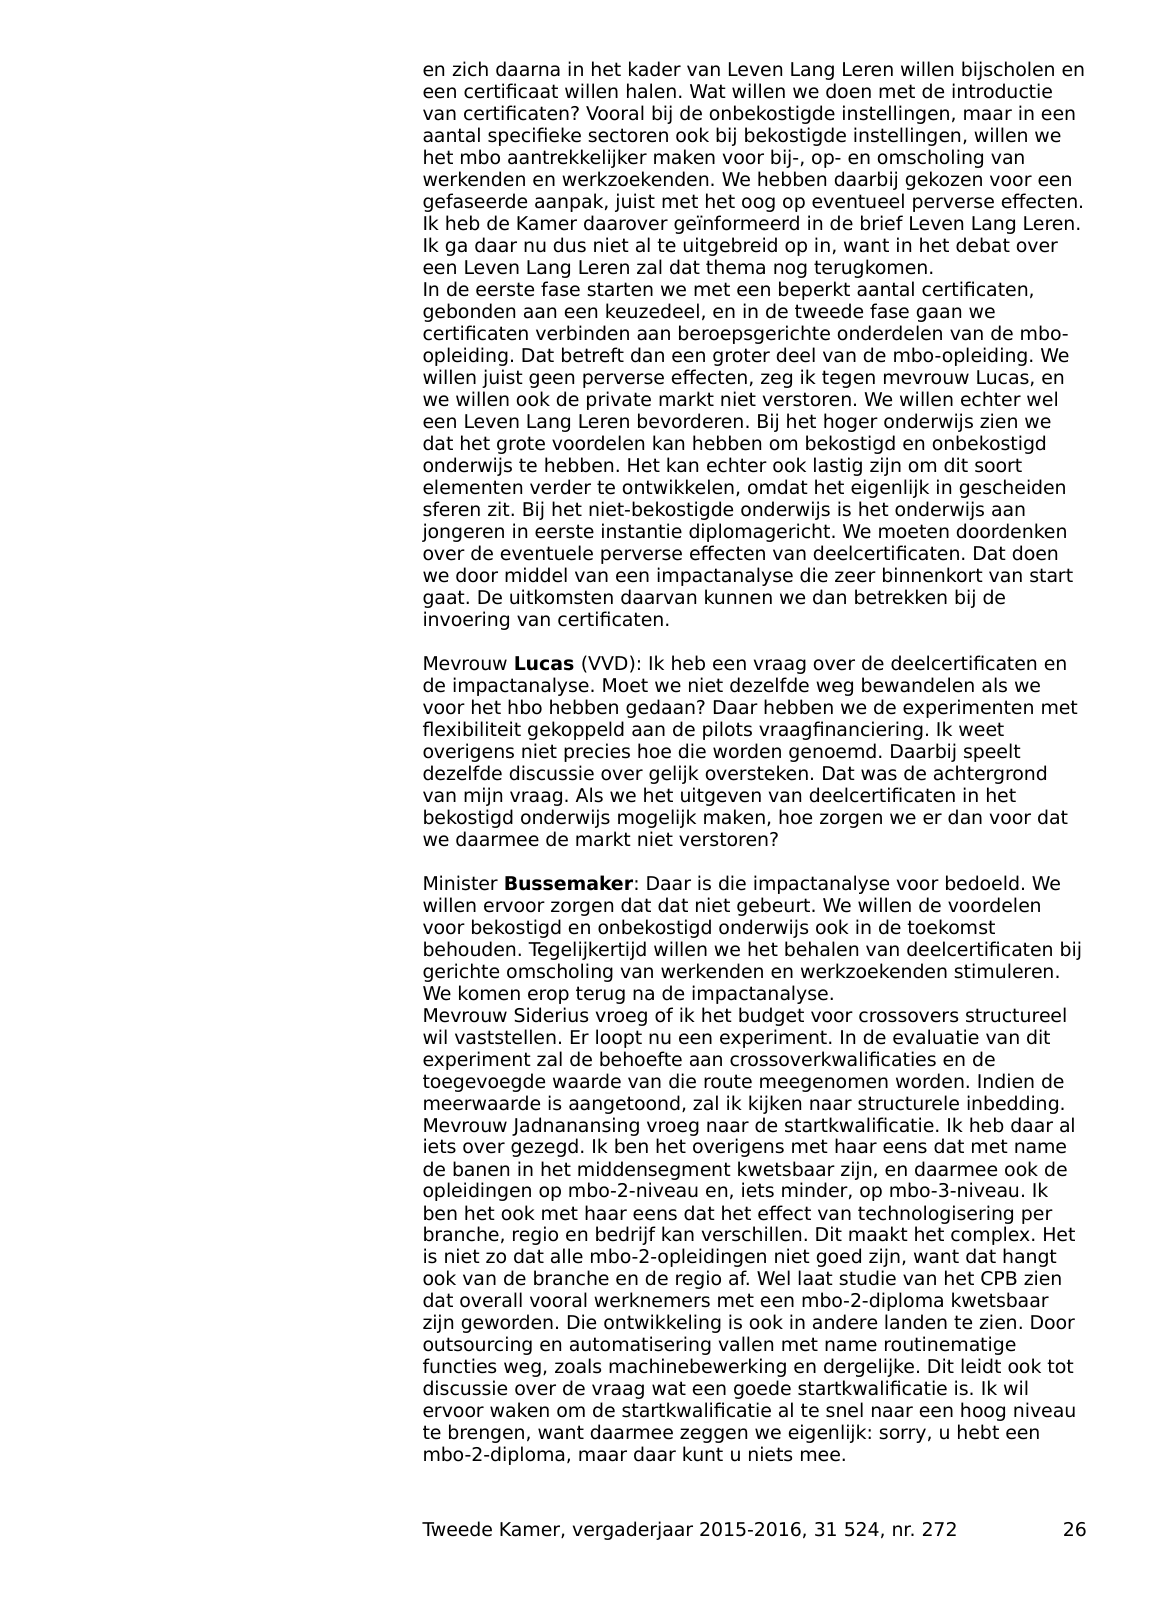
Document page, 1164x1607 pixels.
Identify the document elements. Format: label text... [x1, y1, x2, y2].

text Mevrouw Siderius vroeg of ik het budget voor crossovers structureel wil vaststellen. Er loopt nu een experiment. In de evaluatie van dit experiment zal de behoefte aan crossoverkwalificaties en de toegevoegde waarde van die route meegenomen worden. Indien de meerwaarde is aangetoond, zal ik kijken naar structurele inbedding. [422, 1004, 1087, 1114]
text Mevrouw Jadnanansing vroeg naar de startkwalificatie. Ik heb daar al iets over gezegd. Ik ben het overigens met haar eens dat met name de banen in het middensegment kwetsbaar zijn, en daarmee ook de opleidingen op mbo-2-niveau en, iets minder, op mbo-3-niveau. Ik ben het ook met haar eens dat het effect van technologisering per branche, regio en bedrijf kan verschillen. Dit maakt het complex. Het is niet zo dat alle mbo-2-opleidingen niet goed zijn, want dat hangt ook van de branche en de regio af. Wel laat studie van het CPB zien dat overall vooral werknemers met een mbo-2-diploma kwetsbaar zijn geworden. Die ontwikkeling is ook in andere landen te zien. Door outsourcing en automatisering vallen met name routinematige functies weg, zoals machinebewerking en dergelijke. Dit leidt ook tot discussie over de vraag wat een goede startkwalificatie is. Ik wil ervoor waken om de startkwalificatie al te snel naar een hoog niveau te brengen, want daarmee zeggen we eigenlijk: sorry, u hebt een mbo-2-diploma, maar daar kunt u niets mee. [422, 1114, 1087, 1466]
text Minister Bussemaker: Daar is die impactanalyse voor bedoeld. We willen ervoor zorgen dat dat niet gebeurt. We willen de voordelen voor bekostigd en onbekostigd onderwijs ook in de toekomst behouden. Tegelijkertijd willen we het behalen van deelcertificaten bij gerichte omscholing van werkenden en werkzoekenden stimuleren. We komen erop terug na de impactanalyse. [422, 873, 1087, 1004]
text en zich daarna in het kader van Leven Lang Leren willen bijscholen en een certificaat willen halen. Wat willen we doen met de introductie van certificaten? Vooral bij de onbekostigde instellingen, maar in een aantal specifieke sectoren ook bij bekostigde instellingen, willen we het mbo aantrekkelijker maken voor bij-, op- en omscholing van werkenden en werkzoekenden. We hebben daarbij gekozen voor een gefaseerde aanpak, juist met het oog op eventueel perverse effecten. Ik heb de Kamer daarover geïnformeerd in de brief Leven Lang Leren. Ik ga daar nu dus niet al te uitgebreid op in, want in het debat over een Leven Lang Leren zal dat thema nog terugkomen. [422, 59, 1087, 279]
text In de eerste fase starten we met een beperkt aantal certificaten, gebonden aan een keuzedeel, en in de tweede fase gaan we certificaten verbinden aan beroepsgerichte onderdelen van de mbo-opleiding. Dat betreft dan een groter deel van de mbo-opleiding. We willen juist geen perverse effecten, zeg ik tegen mevrouw Lucas, en we willen ook de private markt niet verstoren. We willen echter wel een Leven Lang Leren bevorderen. Bij het hoger onderwijs zien we dat het grote voordelen kan hebben om bekostigd en onbekostigd onderwijs te hebben. Het kan echter ook lastig zijn om dit soort elementen verder te ontwikkelen, omdat het eigenlijk in gescheiden sferen zit. Bij het niet-bekostigde onderwijs is het onderwijs aan jongeren in eerste instantie diplomagericht. We moeten doordenken over de eventuele perverse effecten van deelcertificaten. Dat doen we door middel van een impactanalyse die zeer binnenkort van start gaat. De uitkomsten daarvan kunnen we dan betrekken bij de invoering van certificaten. [422, 279, 1087, 631]
text Mevrouw Lucas (VVD): Ik heb een vraag over de deelcertificaten en de impactanalyse. Moet we niet dezelfde weg bewandelen als we voor het hbo hebben gedaan? Daar hebben we de experimenten met flexibiliteit gekoppeld aan de pilots vraagfinanciering. Ik weet overigens niet precies hoe die worden genoemd. Daarbij speelt dezelfde discussie over gelijk oversteken. Dat was de achtergrond van mijn vraag. Als we het uitgeven van deelcertificaten in het bekostigd onderwijs mogelijk maken, hoe zorgen we er dan voor dat we daarmee de markt niet verstoren? [422, 653, 1087, 851]
